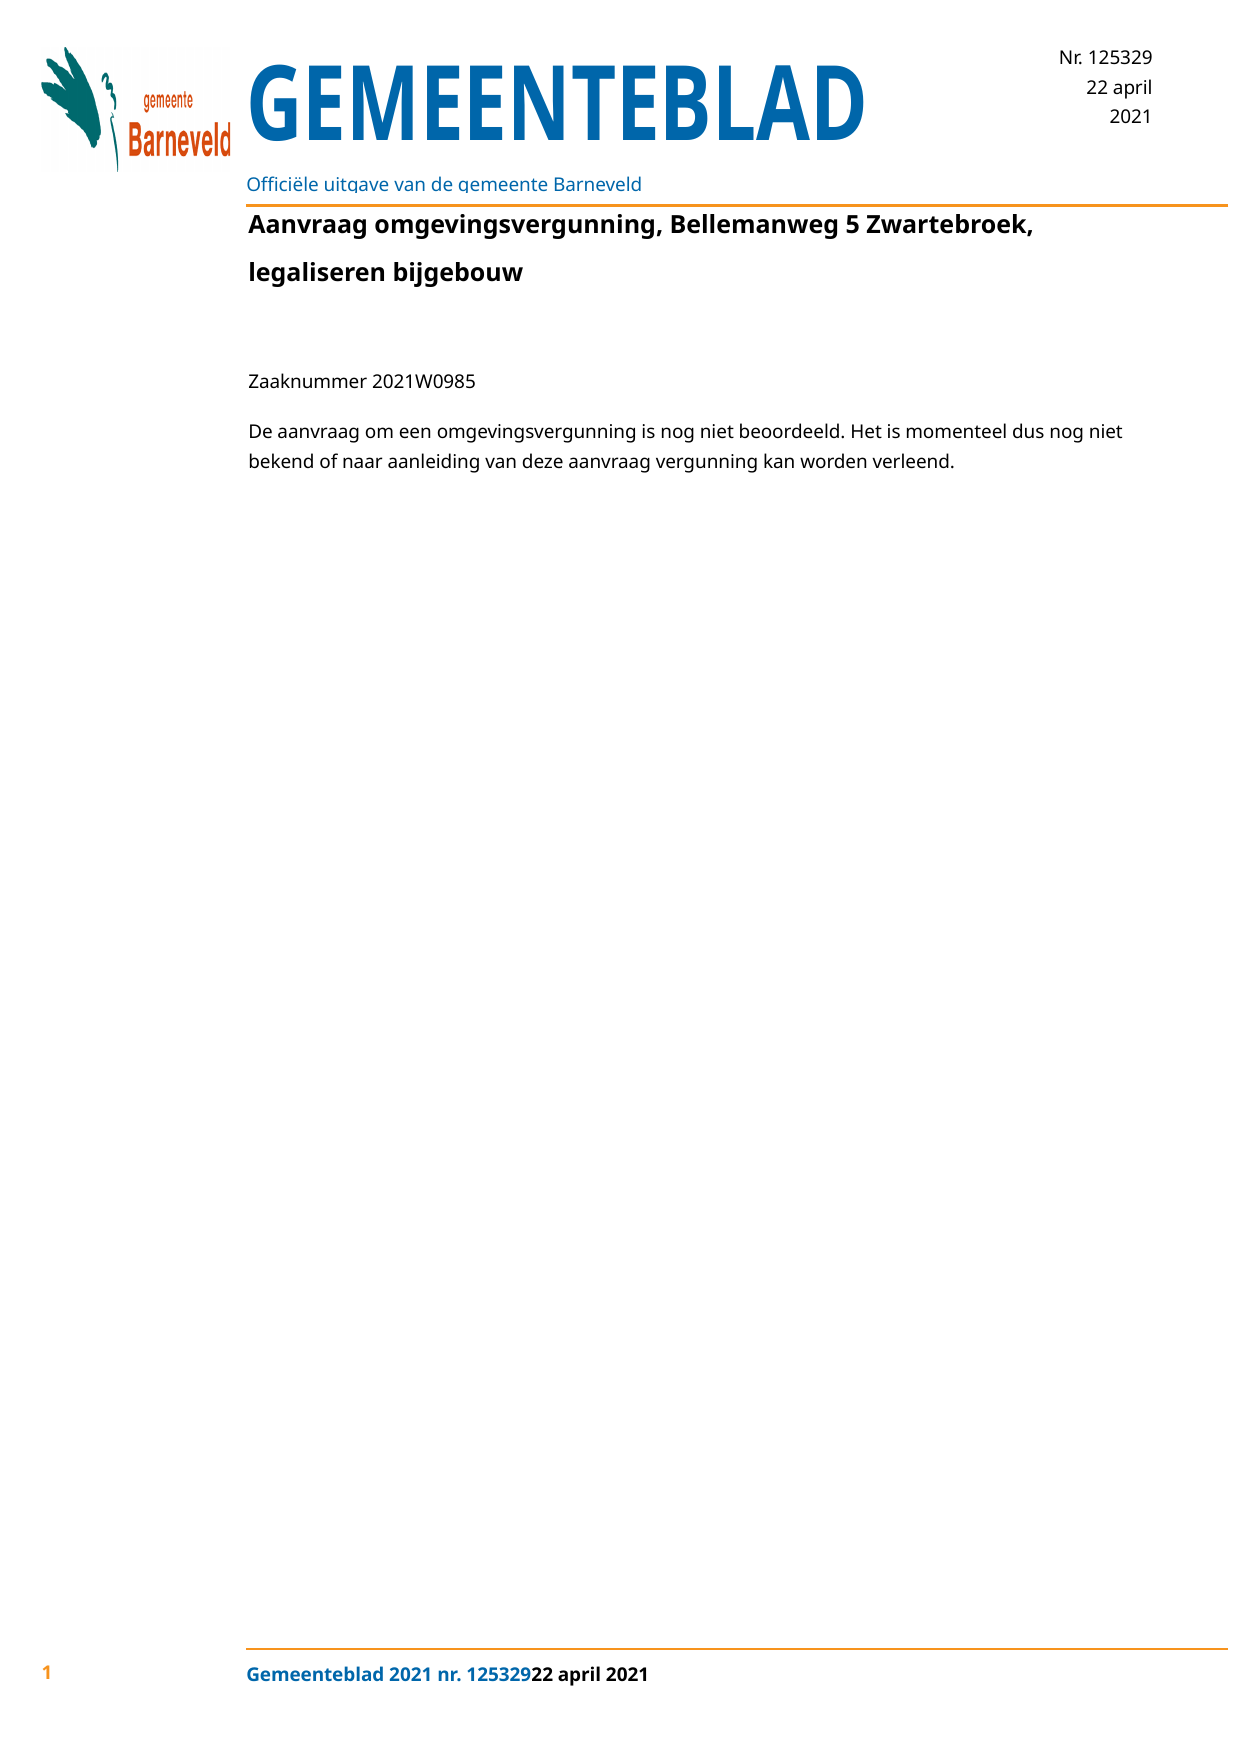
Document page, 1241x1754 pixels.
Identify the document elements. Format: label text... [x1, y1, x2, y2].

text Zaaknummer 2021W0985 [248, 368, 1152, 394]
text De aanvraag om een omgevingsvergunning is nog niet beoordeeld. Het is momenteel dus nog niet bekend of naar aanleiding van deze aanvraag vergunning kan worden verleend. [248, 419, 1152, 474]
text Aanvraag omgevingsvergunning, Bellemanweg 5 Zwartebroek, legaliseren bijgebouw [248, 207, 1152, 288]
picture [41, 47, 231, 172]
